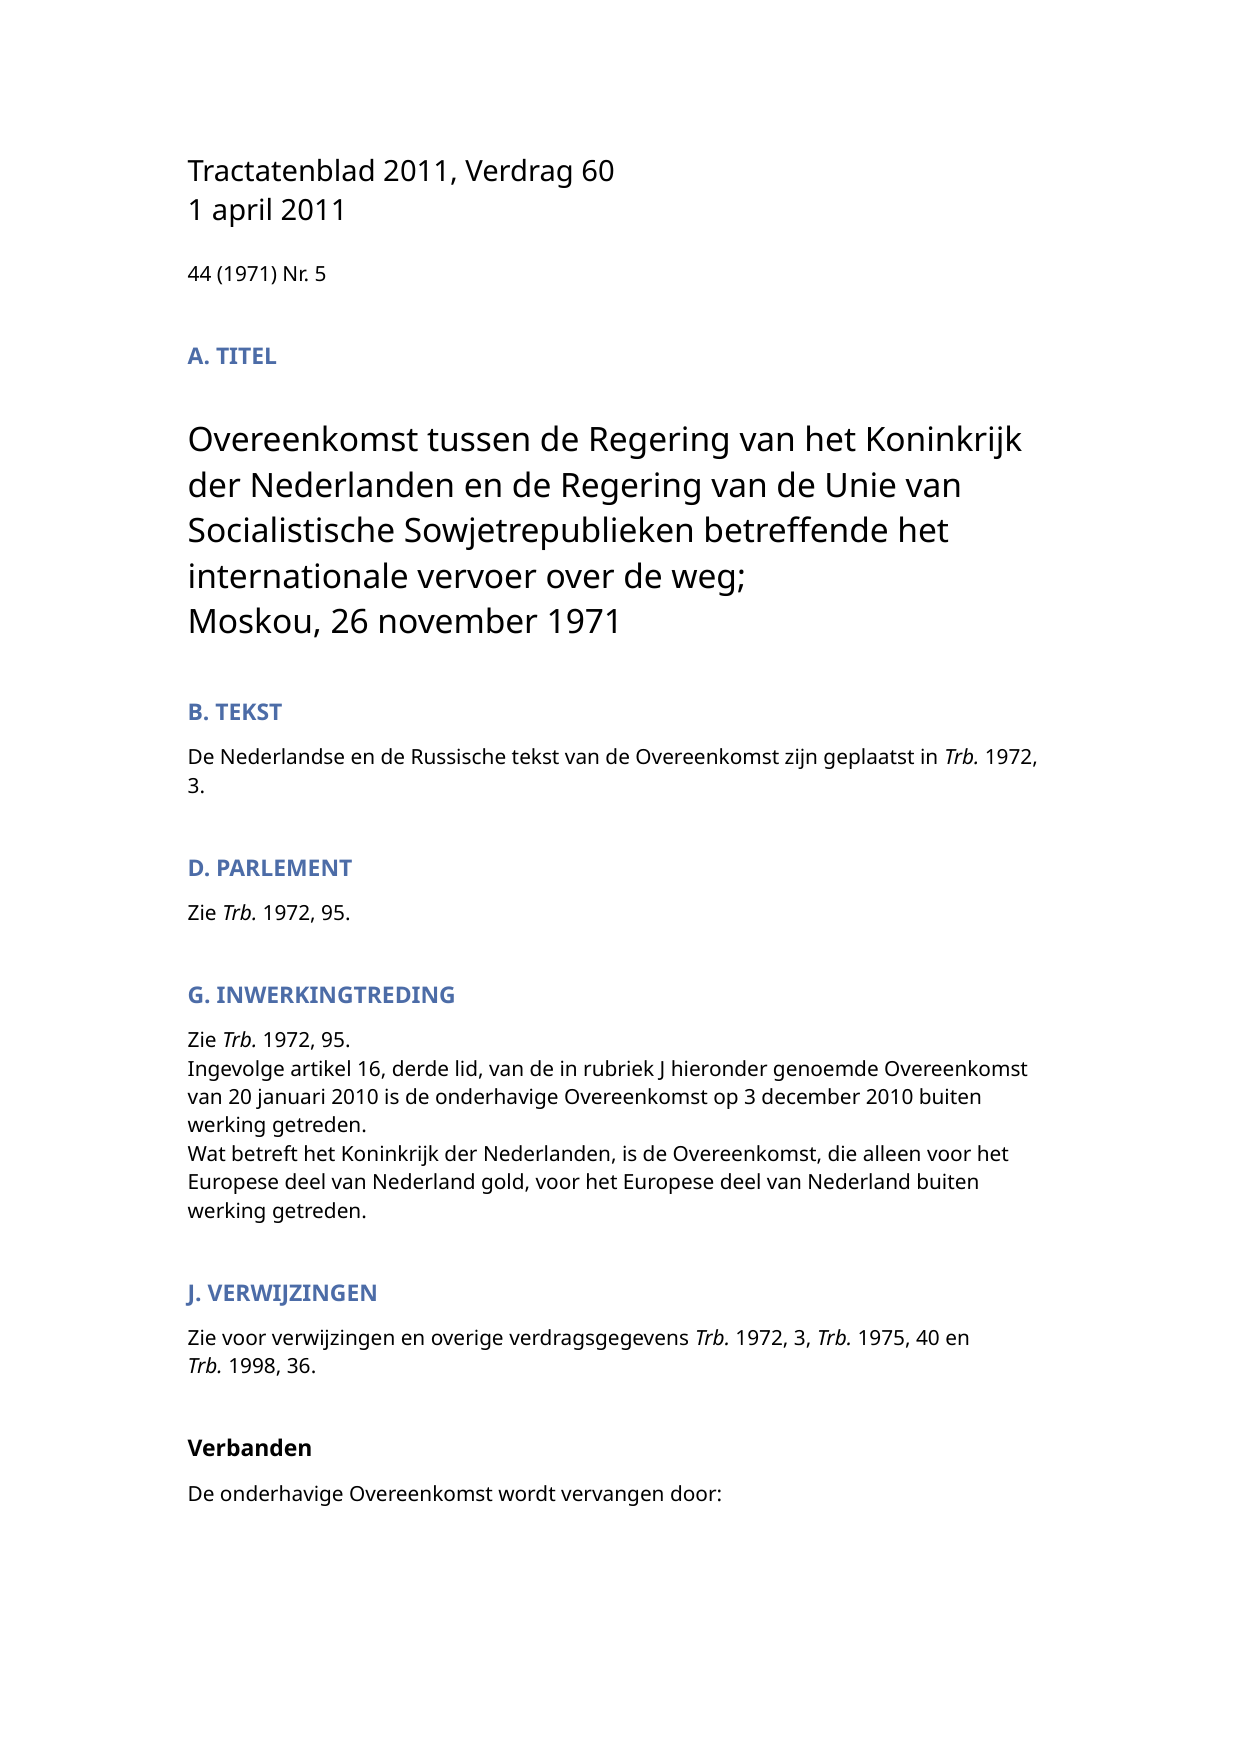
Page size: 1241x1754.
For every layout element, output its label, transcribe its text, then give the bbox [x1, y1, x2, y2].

subtitle G. INWERKINGTREDING [187, 979, 1053, 1010]
subtitle D. PARLEMENT [187, 852, 1053, 883]
subtitle Verbanden [187, 1432, 1053, 1464]
text De Nederlandse en de Russische tekst van de Overeenkomst zijn geplaatst in Trb. 1972, 3. [187, 742, 1053, 799]
text Zie Trb. 1972, 95. [187, 898, 1053, 926]
text Overeenkomst tussen de Regering van het Koninkrijk der Nederlanden en de Regering van de Unie van Socialistische Sowjetrepublieken betreffende het internationale vervoer over de weg; [187, 416, 1053, 598]
text Ingevolge artikel 16, derde lid, van de in rubriek J hieronder genoemde Overeenkomst van 20 januari 2010 is de onderhavige Overeenkomst op 3 december 2010 buiten werking getreden. [187, 1054, 1053, 1139]
text Moskou, 26 november 1971 [187, 598, 1053, 644]
text 44 (1971) Nr. 5 [187, 259, 1053, 287]
text Wat betreft het Koninkrijk der Nederlanden, is de Overeenkomst, die alleen voor het Europese deel van Nederland gold, voor het Europese deel van Nederland buiten werking getreden. [187, 1139, 1053, 1224]
text Zie voor verwijzingen en overige verdragsgegevens Trb. 1972, 3, Trb. 1975, 40 en Trb. 1998, 36. [187, 1323, 1053, 1380]
text Tractatenblad 2011, Verdrag 60 [187, 150, 1053, 190]
subtitle J. VERWIJZINGEN [187, 1277, 1053, 1308]
text De onderhavige Overeenkomst wordt vervangen door: [187, 1479, 1053, 1507]
text Zie Trb. 1972, 95. [187, 1025, 1053, 1054]
subtitle A. TITEL [187, 340, 1053, 371]
text 1 april 2011 [187, 190, 1053, 229]
subtitle B. TEKST [187, 696, 1053, 727]
